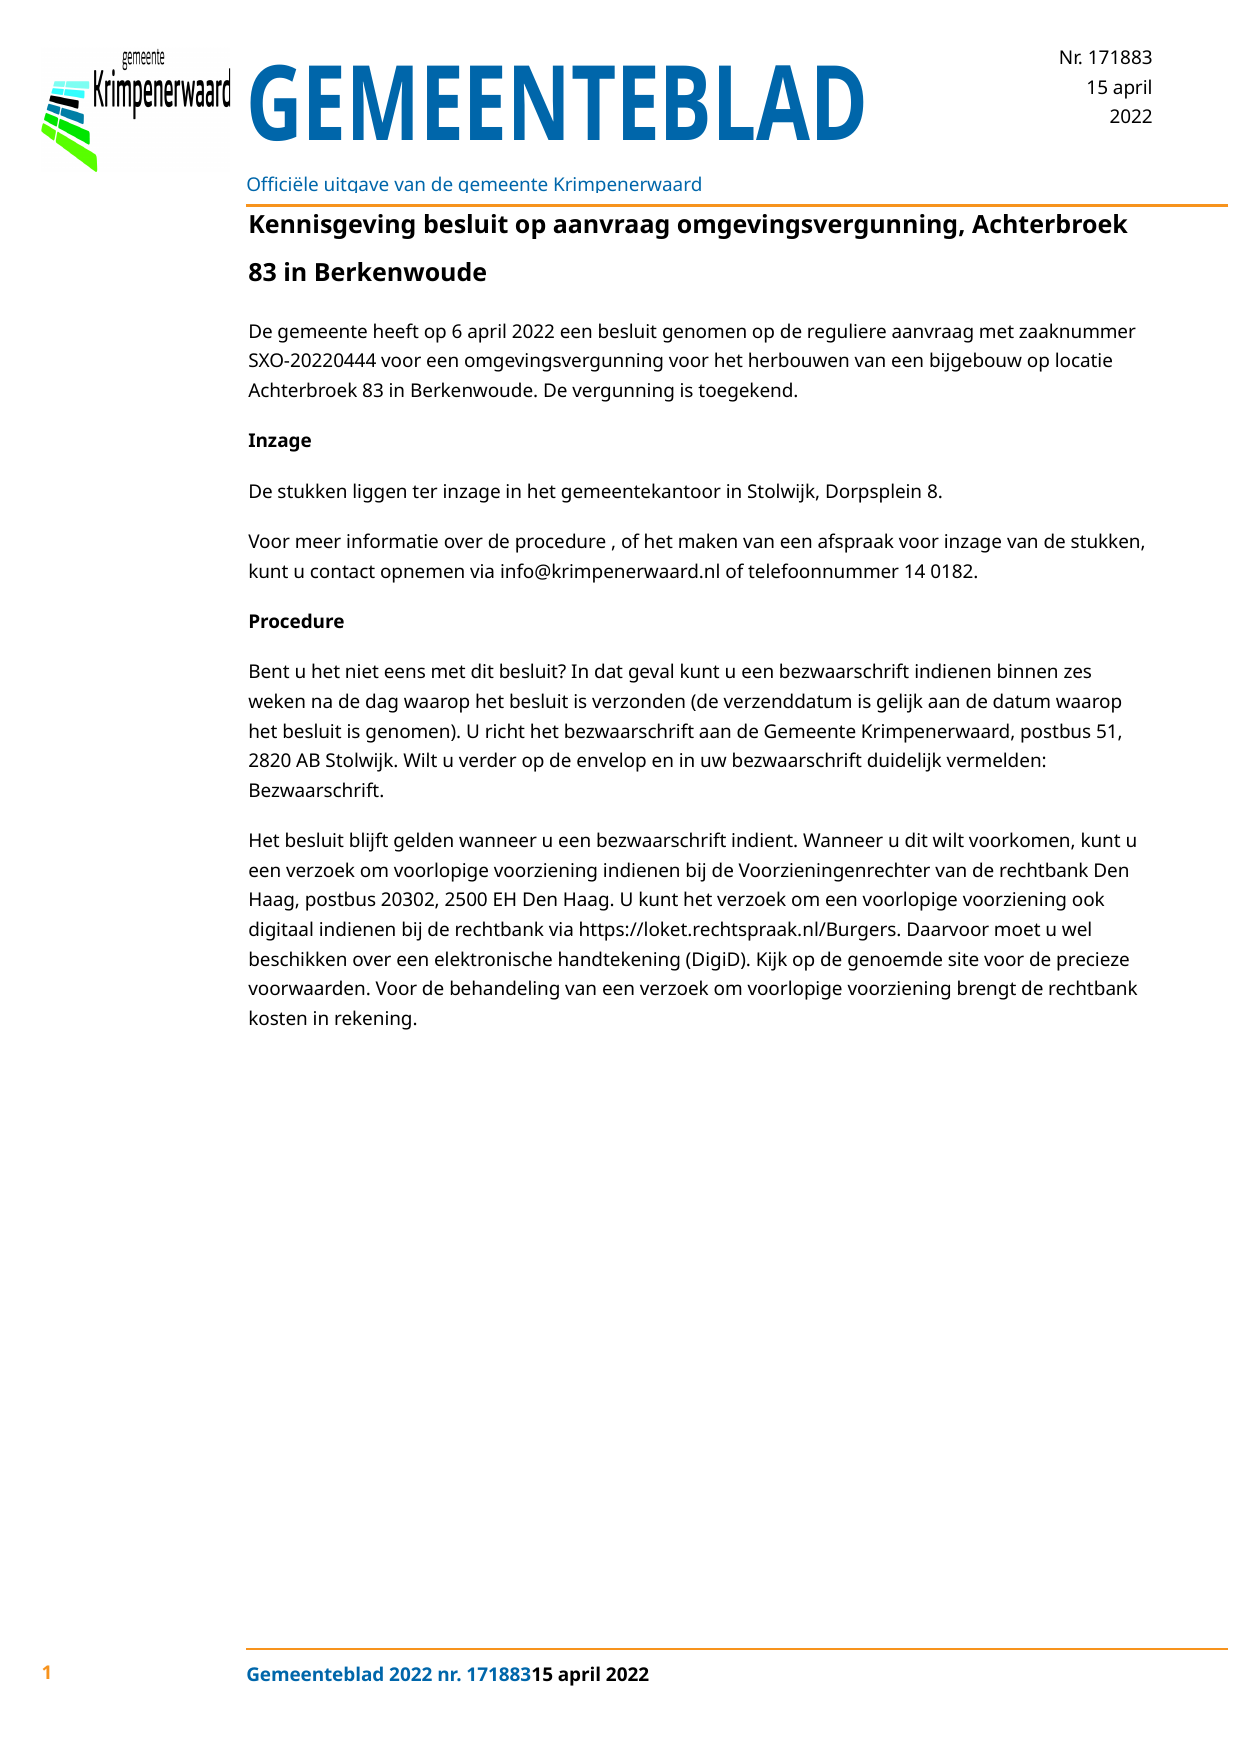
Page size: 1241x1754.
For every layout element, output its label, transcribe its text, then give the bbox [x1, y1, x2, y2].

picture [41, 47, 231, 172]
text Inzage [248, 427, 1152, 453]
text Het besluit blijft gelden wanneer u een bezwaarschrift indient. Wanneer u dit wilt voorkomen, kunt u een verzoek om voorlopige voorziening indienen bij de Voorzieningenrechter van de rechtbank Den Haag, postbus 20302, 2500 EH Den Haag. U kunt het verzoek om een voorlopige voorziening ook digitaal indienen bij de rechtbank via https://loket.rechtspraak.nl/Burgers. Daarvoor moet u wel beschikken over een elektronische handtekening (DigiD). Kijk op de genoemde site voor de precieze voorwaarden. Voor de behandeling van een verzoek om voorlopige voorziening brengt de rechtbank kosten in rekening. [248, 827, 1152, 1031]
text Procedure [248, 608, 1152, 634]
text De stukken liggen ter inzage in het gemeentekantoor in Stolwijk, Dorpsplein 8. [248, 478, 1152, 504]
text Bent u het niet eens met dit besluit? In dat geval kunt u een bezwaarschrift indienen binnen zes weken na de dag waarop het besluit is verzonden (de verzenddatum is gelijk aan de datum waarop het besluit is genomen). U richt het bezwaarschrift aan de Gemeente Krimpenerwaard, postbus 51, 2820 AB Stolwijk. Wilt u verder op de envelop en in uw bezwaarschrift duidelijk vermelden: Bezwaarschrift. [248, 659, 1152, 803]
text De gemeente heeft op 6 april 2022 een besluit genomen op de reguliere aanvraag met zaaknummer SXO-20220444 voor een omgevingsvergunning voor het herbouwen van een bijgebouw op locatie Achterbroek 83 in Berkenwoude. De vergunning is toegekend. [248, 318, 1152, 403]
text Kennisgeving besluit op aanvraag omgevingsvergunning, Achterbroek 83 in Berkenwoude [248, 207, 1152, 288]
text Voor meer informatie over de procedure , of het maken van een afspraak voor inzage van de stukken, kunt u contact opnemen via info@krimpenerwaard.nl of telefoonnummer 14 0182. [248, 528, 1152, 584]
